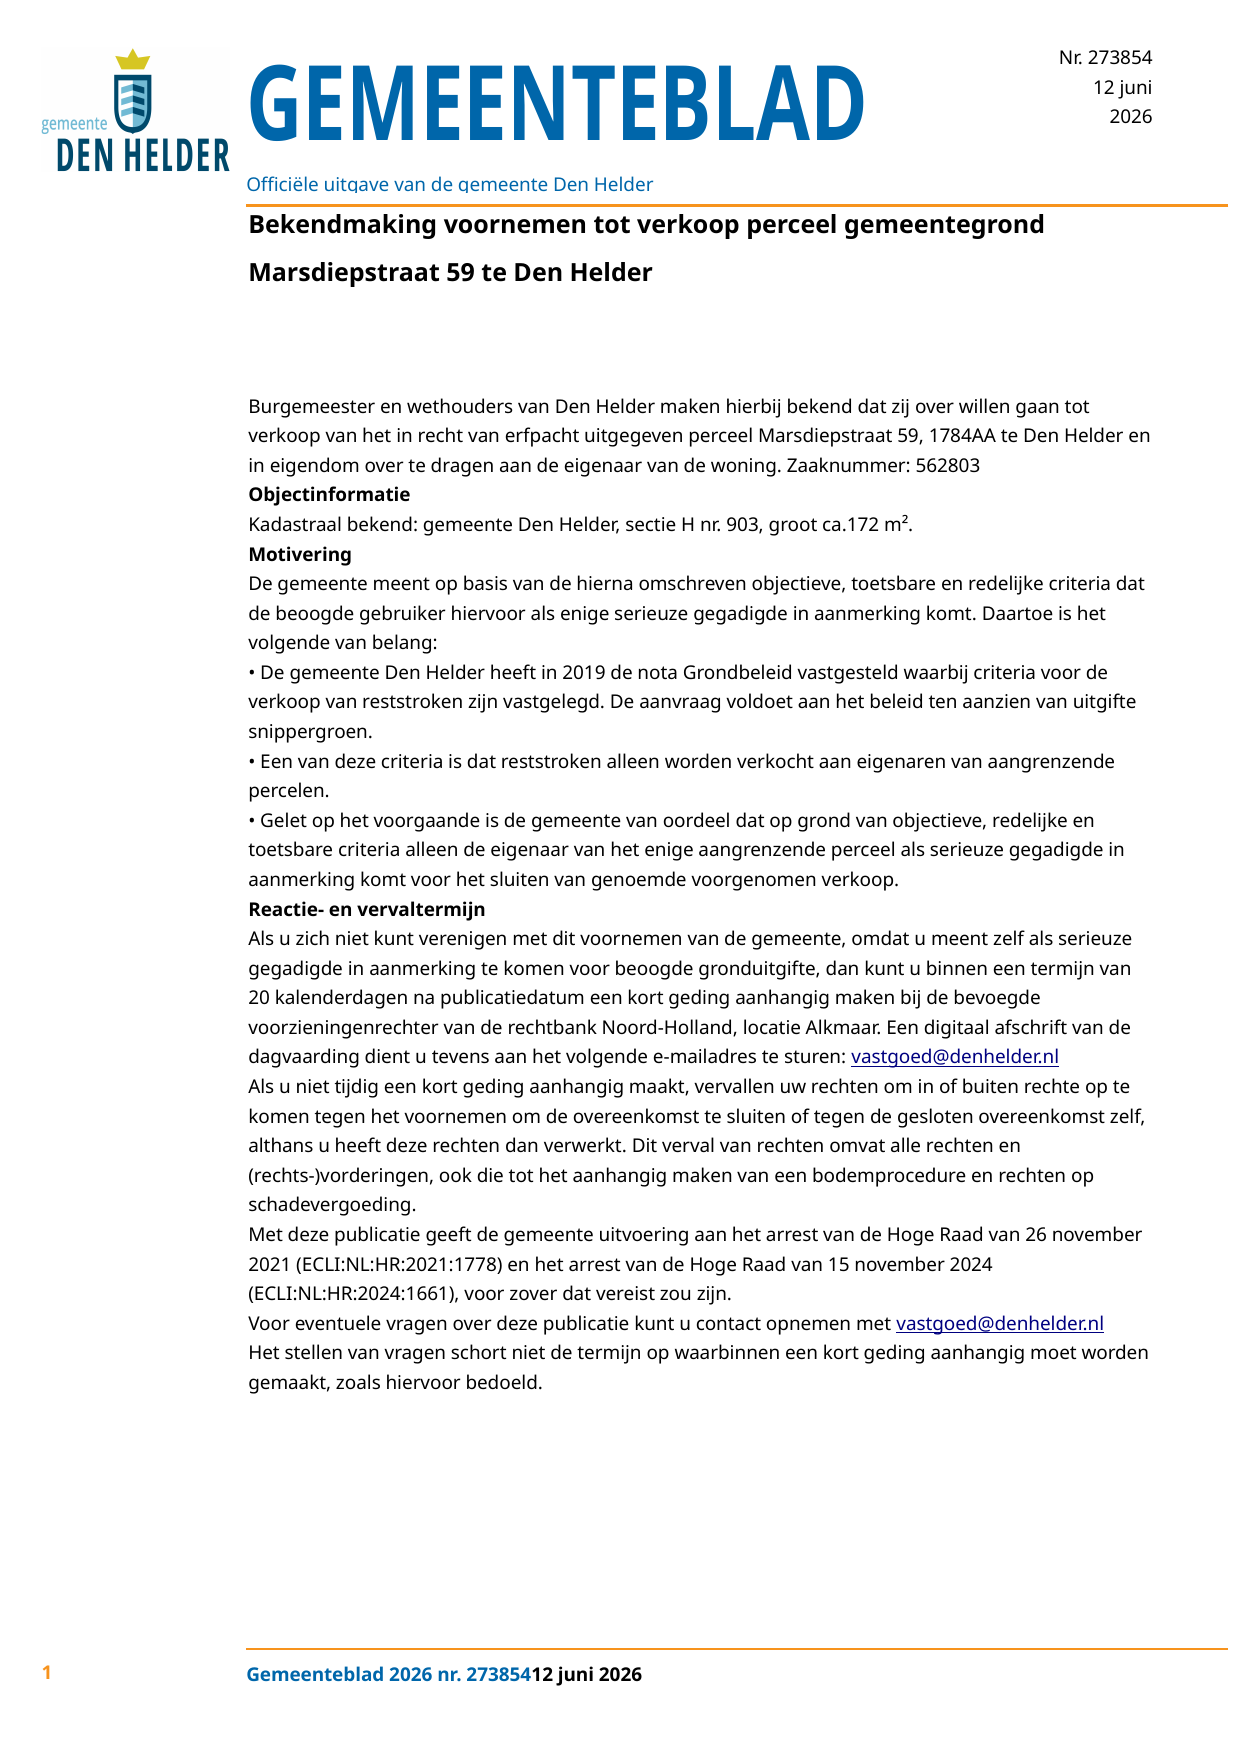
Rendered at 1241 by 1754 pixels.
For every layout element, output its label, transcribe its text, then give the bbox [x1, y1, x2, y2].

text Als u zich niet kunt verenigen met dit voornemen van de gemeente, omdat u meent zelf als serieuze gegadigde in aanmerking te komen voor beoogde gronduitgifte, dan kunt u binnen een termijn van 20 kalenderdagen na publicatiedatum een kort geding aanhangig maken bij de bevoegde voorzieningenrechter van de rechtbank Noord-Holland, locatie Alkmaar. Een digitaal afschrift van de dagvaarding dient u tevens aan het volgende e-mailadres te sturen: vastgoed@denhelder.nl [248, 925, 1152, 1069]
text Objectinformatie [248, 482, 1152, 507]
text Motivering [248, 541, 1152, 567]
picture [41, 47, 231, 172]
text • Gelet op het voorgaande is de gemeente van oordeel dat op grond van objectieve, redelijke en toetsbare criteria alleen de eigenaar van het enige aangrenzende perceel als serieuze gegadigde in aanmerking komt voor het sluiten van genoemde voorgenomen verkoop. [248, 807, 1152, 892]
picture [100, 154, 106, 172]
text Het stellen van vragen schort niet de termijn op waarbinnen een kort geding aanhangig moet worden gemaakt, zoals hiervoor bedoeld. [248, 1339, 1152, 1395]
picture [130, 157, 135, 172]
text Voor eventuele vragen over deze publicatie kunt u contact opnemen met vastgoed@denhelder.nl [248, 1310, 1152, 1336]
picture [220, 160, 224, 172]
text Bekendmaking voornemen tot verkoop perceel gemeentegrond Marsdiepstraat 59 te Den Helder [248, 207, 1152, 288]
picture [63, 144, 68, 165]
text • Een van deze criteria is dat reststroken alleen worden verkocht aan eigenaren van aangrenzende percelen. [248, 748, 1152, 803]
text Als u niet tijdig een kort geding aanhangig maakt, vervallen uw rechten om in of buiten rechte op te komen tegen het voornemen om de overeenkomst te sluiten of tegen de gesloten overeenkomst zelf, althans u heeft deze rechten dan verwerkt. Dit verval van rechten omvat alle rechten en (rechts-)vorderingen, ook die tot het aanhangig maken van een bodemprocedure en rechten op schadevergoeding. [248, 1073, 1152, 1217]
text Met deze publicatie geeft de gemeente uitvoering aan het arrest van de Hoge Raad van 26 november 2021 (ECLI:NL:HR:2021:1778) en het arrest van de Hoge Raad van 15 november 2024 (ECLI:NL:HR:2024:1661), voor zover dat vereist zou zijn. [248, 1221, 1152, 1306]
text Burgemeester en wethouders van Den Helder maken hierbij bekend dat zij over willen gaan tot verkoop van het in recht van erfpacht uitgegeven perceel Marsdiepstraat 59, 1784AA te Den Helder en in eigendom over te dragen aan de eigenaar van de woning. Zaaknummer: 562803 [248, 393, 1152, 478]
text Kadastraal bekend: gemeente Den Helder, sectie H nr. 903, groot ca.172 m². [248, 511, 1152, 537]
picture [182, 144, 187, 165]
text De gemeente meent op basis van de hierna omschreven objectieve, toetsbare en redelijke criteria dat de beoogde gebruiker hiervoor als enige serieuze gegadigde in aanmerking komt. Daartoe is het volgende van belang: [248, 570, 1152, 655]
text Reactie- en vervaltermijn [248, 896, 1152, 922]
text • De gemeente Den Helder heeft in 2019 de nota Grondbeleid vastgesteld waarbij criteria voor de verkoop van reststroken zijn vastgelegd. De aanvraag voldoet aan het beleid ten aanzien van uitgifte snippergroen. [248, 659, 1152, 744]
